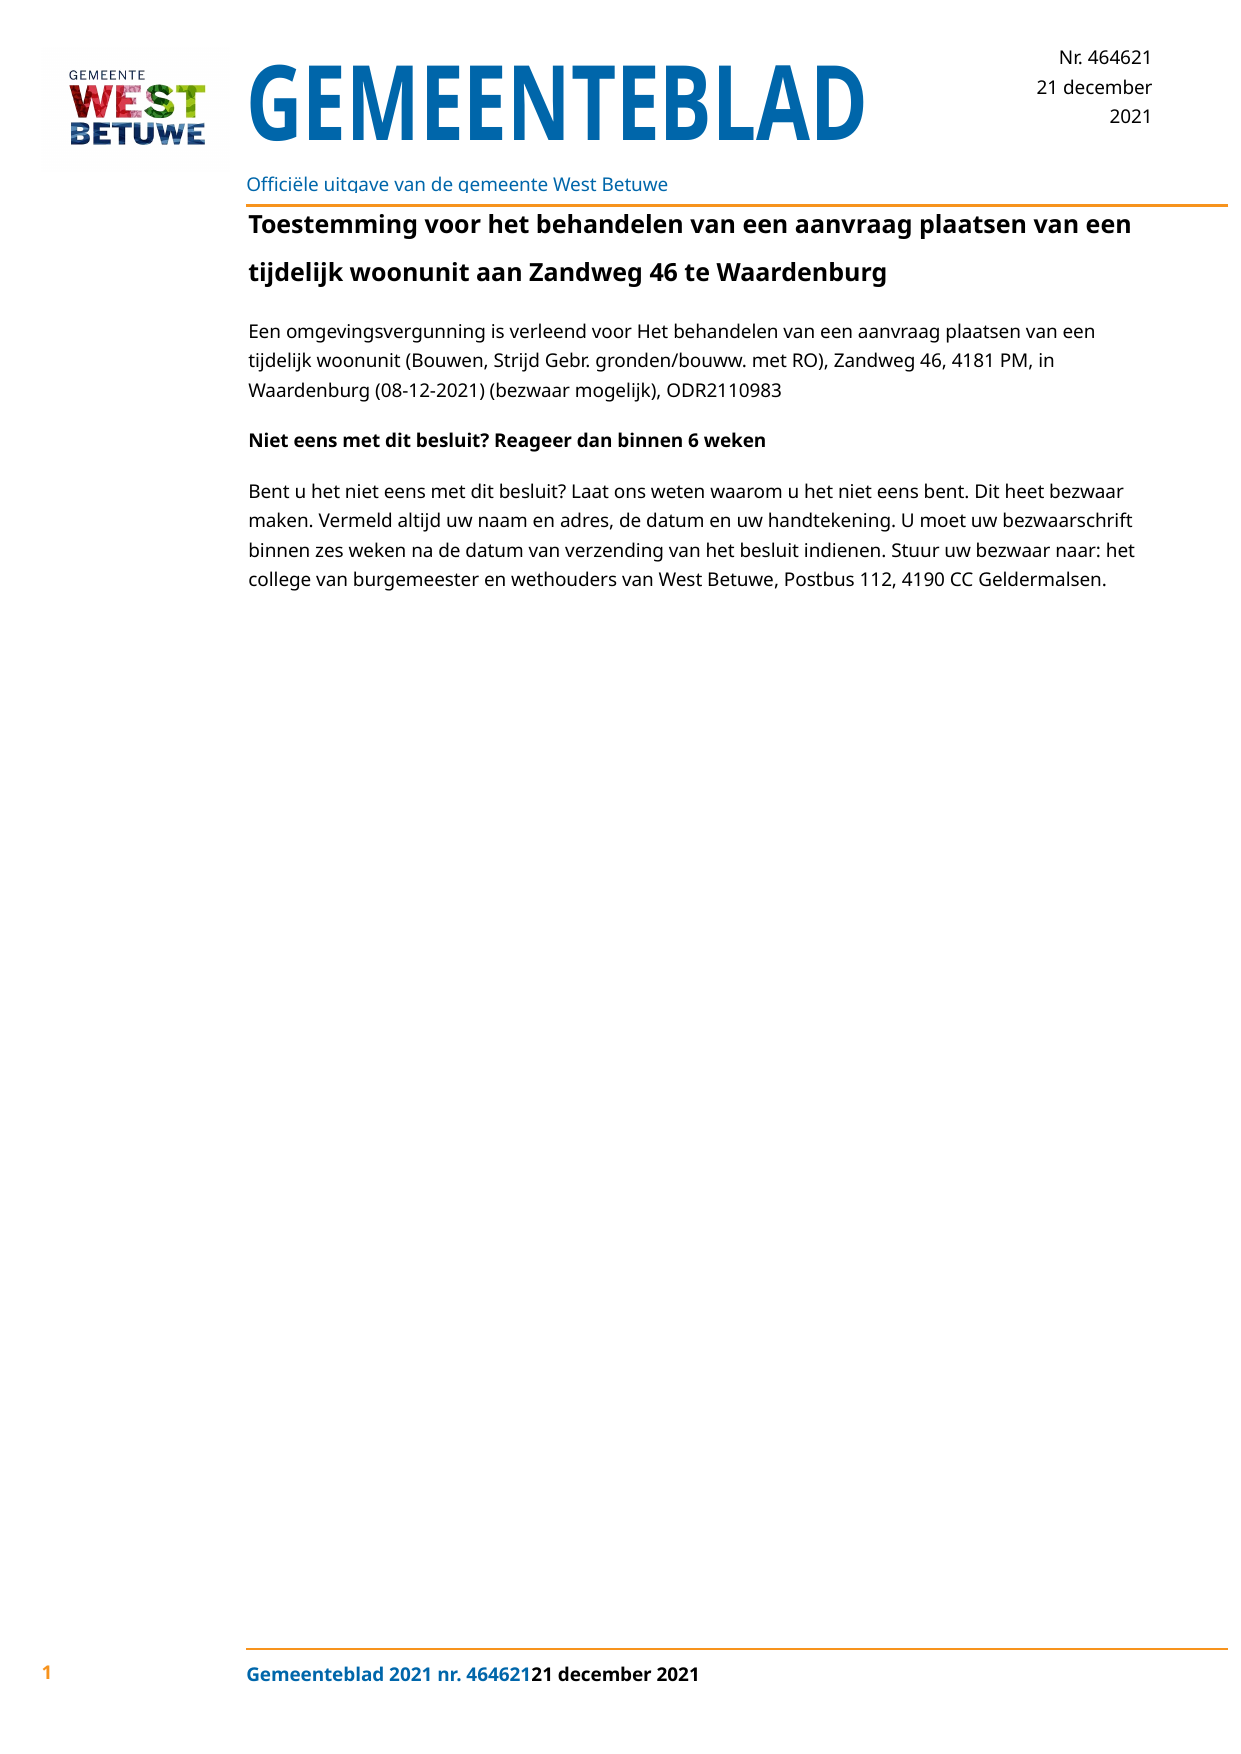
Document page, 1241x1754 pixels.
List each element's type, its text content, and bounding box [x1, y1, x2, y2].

text Een omgevingsvergunning is verleend voor Het behandelen van een aanvraag plaatsen van een tijdelijk woonunit (Bouwen, Strijd Gebr. gronden/bouww. met RO), Zandweg 46, 4181 PM, in Waardenburg (08-12-2021) (bezwaar mogelijk), ODR2110983 [248, 318, 1152, 403]
text Niet eens met dit besluit? Reageer dan binnen 6 weken [248, 427, 1152, 453]
text Toestemming voor het behandelen van een aanvraag plaatsen van een tijdelijk woonunit aan Zandweg 46 te Waardenburg [248, 207, 1152, 288]
picture [41, 47, 231, 172]
text Bent u het niet eens met dit besluit? Laat ons weten waarom u het niet eens bent. Dit heet bezwaar maken. Vermeld altijd uw naam en adres, de datum en uw handtekening. U moet uw bezwaarschrift binnen zes weken na de datum van verzending van het besluit indienen. Stuur uw bezwaar naar: het college van burgemeester en wethouders van West Betuwe, Postbus 112, 4190 CC Geldermalsen. [248, 478, 1152, 592]
